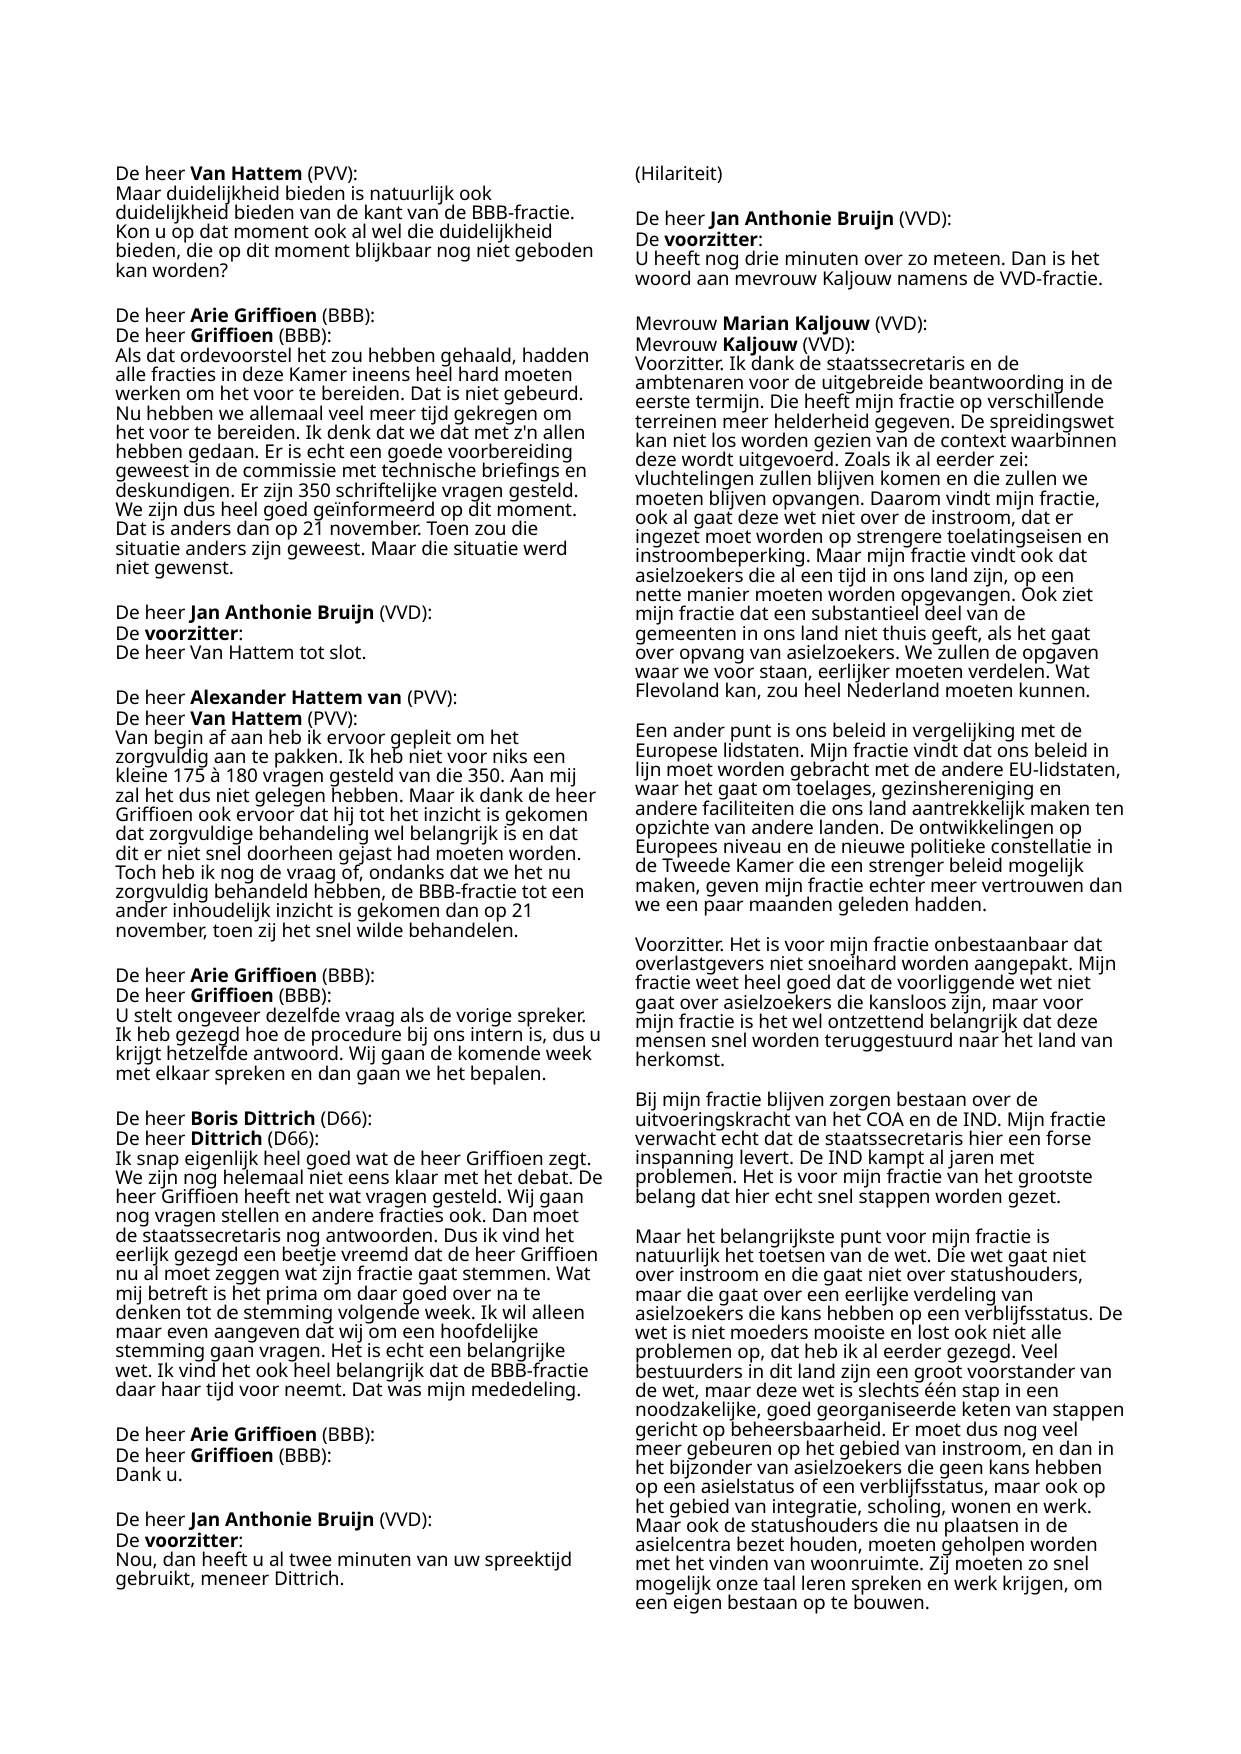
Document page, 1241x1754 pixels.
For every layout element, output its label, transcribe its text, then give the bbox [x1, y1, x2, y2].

text Nou, dan heeft u al twee minuten van uw spreektijd gebruikt, meneer Dittrich. [115, 1551, 605, 1590]
text Voorzitter. Ik dank de staatssecretaris en de ambtenaren voor de uitgebreide beantwoording in de eerste termijn. Die heeft mijn fractie op verschillende terreinen meer helderheid gegeven. De spreidingswet kan niet los worden gezien van de context waarbinnen deze wordt uitgevoerd. Zoals ik al eerder zei: vluchtelingen zullen blijven komen en die zullen we moeten blijven opvangen. Daarom vindt mijn fractie, ook al gaat deze wet niet over de instroom, dat er ingezet moet worden op strengere toelatingseisen en instroombeperking. Maar mijn fractie vindt ook dat asielzoekers die al een tijd in ons land zijn, op een nette manier moeten worden opgevangen. Ook ziet mijn fractie dat een substantieel deel van de gemeenten in ons land niet thuis geeft, als het gaat over opvang van asielzoekers. We zullen de opgaven waar we voor staan, eerlijker moeten verdelen. Wat Flevoland kan, zou heel Nederland moeten kunnen. [635, 355, 1125, 702]
text De heer Alexander Hattem van (PVV): [115, 684, 605, 710]
text De heer Jan Anthonie Bruijn (VVD): [115, 1506, 605, 1532]
text De heer Van Hattem (PVV): [115, 165, 605, 184]
text De heer Dittrich (D66): [115, 1130, 605, 1150]
text De heer Boris Dittrich (D66): [115, 1105, 605, 1130]
text Ik snap eigenlijk heel goed wat de heer Griffioen zegt. We zijn nog helemaal niet eens klaar met het debat. De heer Griffioen heeft net wat vragen gesteld. Wij gaan nog vragen stellen en andere fracties ook. Dan moet de staatssecretaris nog antwoorden. Dus ik vind het eerlijk gezegd een beetje vreemd dat de heer Griffioen nu al moet zeggen wat zijn fractie gaat stemmen. Wat mij betreft is het prima om daar goed over na te denken tot de stemming volgende week. Ik wil alleen maar even aangeven dat wij om een hoofdelijke stemming gaan vragen. Het is echt een belangrijke wet. Ik vind het ook heel belangrijk dat de BBB-fractie daar haar tijd voor neemt. Dat was mijn mededeling. [115, 1150, 605, 1400]
text Voorzitter. Het is voor mijn fractie onbestaanbaar dat overlastgevers niet snoeihard worden aangepakt. Mijn fractie weet heel goed dat de voorliggende wet niet gaat over asielzoekers die kansloos zijn, maar voor mijn fractie is het wel ontzettend belangrijk dat deze mensen snel worden teruggestuurd naar het land van herkomst. [635, 936, 1125, 1071]
text Maar duidelijkheid bieden is natuurlijk ook duidelijkheid bieden van de kant van de BBB-fractie. Kon u op dat moment ook al wel die duidelijkheid bieden, die op dit moment blijkbaar nog niet geboden kan worden? [115, 184, 605, 281]
text U stelt ongeveer dezelfde vraag als de vorige spreker. Ik heb gezegd hoe de procedure bij ons intern is, dus u krijgt hetzelfde antwoord. Wij gaan de komende week met elkaar spreken en dan gaan we het bepalen. [115, 1007, 605, 1084]
text De heer Arie Griffioen (BBB): [115, 1421, 605, 1447]
text Bij mijn fractie blijven zorgen bestaan over de uitvoeringskracht van het COA en de IND. Mijn fractie verwacht echt dat de staatssecretaris hier een forse inspanning levert. De IND kampt al jaren met problemen. Het is voor mijn fractie van het grootste belang dat hier echt snel stappen worden gezet. [635, 1091, 1125, 1207]
text Als dat ordevoorstel het zou hebben gehaald, hadden alle fracties in deze Kamer ineens heel hard moeten werken om het voor te bereiden. Dat is niet gebeurd. Nu hebben we allemaal veel meer tijd gekregen om het voor te bereiden. Ik denk dat we dat met z'n allen hebben gedaan. Er is echt een goede voorbereiding geweest in de commissie met technische briefings en deskundigen. Er zijn 350 schriftelijke vragen gesteld. We zijn dus heel goed geïnformeerd op dit moment. Dat is anders dan op 21 november. Toen zou die situatie anders zijn geweest. Maar die situatie werd niet gewenst. [115, 347, 605, 578]
text Een ander punt is ons beleid in vergelijking met de Europese lidstaten. Mijn fractie vindt dat ons beleid in lijn moet worden gebracht met de andere EU-lidstaten, waar het gaat om toelages, gezinshereniging en andere faciliteiten die ons land aantrekkelijk maken ten opzichte van andere landen. De ontwikkelingen op Europees niveau en de nieuwe politieke constellatie in de Tweede Kamer die een strenger beleid mogelijk maken, geven mijn fractie echter meer vertrouwen dan we een paar maanden geleden hadden. [635, 722, 1125, 915]
text De heer Arie Griffioen (BBB): [115, 302, 605, 327]
text De heer Arie Griffioen (BBB): [115, 962, 605, 987]
text De heer Jan Anthonie Bruijn (VVD): [635, 205, 1125, 231]
text De heer Griffioen (BBB): [115, 987, 605, 1007]
text U heeft nog drie minuten over zo meteen. Dan is het woord aan mevrouw Kaljouw namens de VVD-fractie. [635, 250, 1125, 289]
text De heer Jan Anthonie Bruijn (VVD): [115, 599, 605, 624]
text De voorzitter: [115, 1532, 605, 1551]
text Mevrouw Marian Kaljouw (VVD): [635, 310, 1125, 336]
text Mevrouw Kaljouw (VVD): [635, 336, 1125, 355]
text De heer Griffioen (BBB): [115, 1447, 605, 1466]
text De heer Griffioen (BBB): [115, 327, 605, 347]
text Maar het belangrijkste punt voor mijn fractie is natuurlijk het toetsen van de wet. Die wet gaat niet over instroom en die gaat niet over statushouders, maar die gaat over een eerlijke verdeling van asielzoekers die kans hebben op een verblijfsstatus. De wet is niet moeders mooiste en lost ook niet alle problemen op, dat heb ik al eerder gezegd. Veel bestuurders in dit land zijn een groot voorstander van de wet, maar deze wet is slechts één stap in een noodzakelijke, goed georganiseerde keten van stappen gericht op beheersbaarheid. Er moet dus nog veel meer gebeuren op het gebied van instroom, en dan in het bijzonder van asielzoekers die geen kans hebben op een asielstatus of een verblijfsstatus, maar ook op het gebied van integratie, scholing, wonen en werk. Maar ook de statushouders die nu plaatsen in de asielcentra bezet houden, moeten geholpen worden met het vinden van woonruimte. Zij moeten zo snel mogelijk onze taal leren spreken en werk krijgen, om een eigen bestaan op te bouwen. [635, 1228, 1125, 1613]
text Van begin af aan heb ik ervoor gepleit om het zorgvuldig aan te pakken. Ik heb niet voor niks een kleine 175 à 180 vragen gesteld van die 350. Aan mij zal het dus niet gelegen hebben. Maar ik dank de heer Griffioen ook ervoor dat hij tot het inzicht is gekomen dat zorgvuldige behandeling wel belangrijk is en dat dit er niet snel doorheen gejast had moeten worden. Toch heb ik nog de vraag of, ondanks dat we het nu zorgvuldig behandeld hebben, de BBB-fractie tot een ander inhoudelijk inzicht is gekomen dan op 21 november, toen zij het snel wilde behandelen. [115, 729, 605, 941]
text De voorzitter: [635, 231, 1125, 250]
text De heer Van Hattem tot slot. [115, 644, 605, 663]
text (Hilariteit) [635, 165, 1125, 184]
text De heer Van Hattem (PVV): [115, 710, 605, 729]
text Dank u. [115, 1466, 605, 1485]
text De voorzitter: [115, 624, 605, 644]
